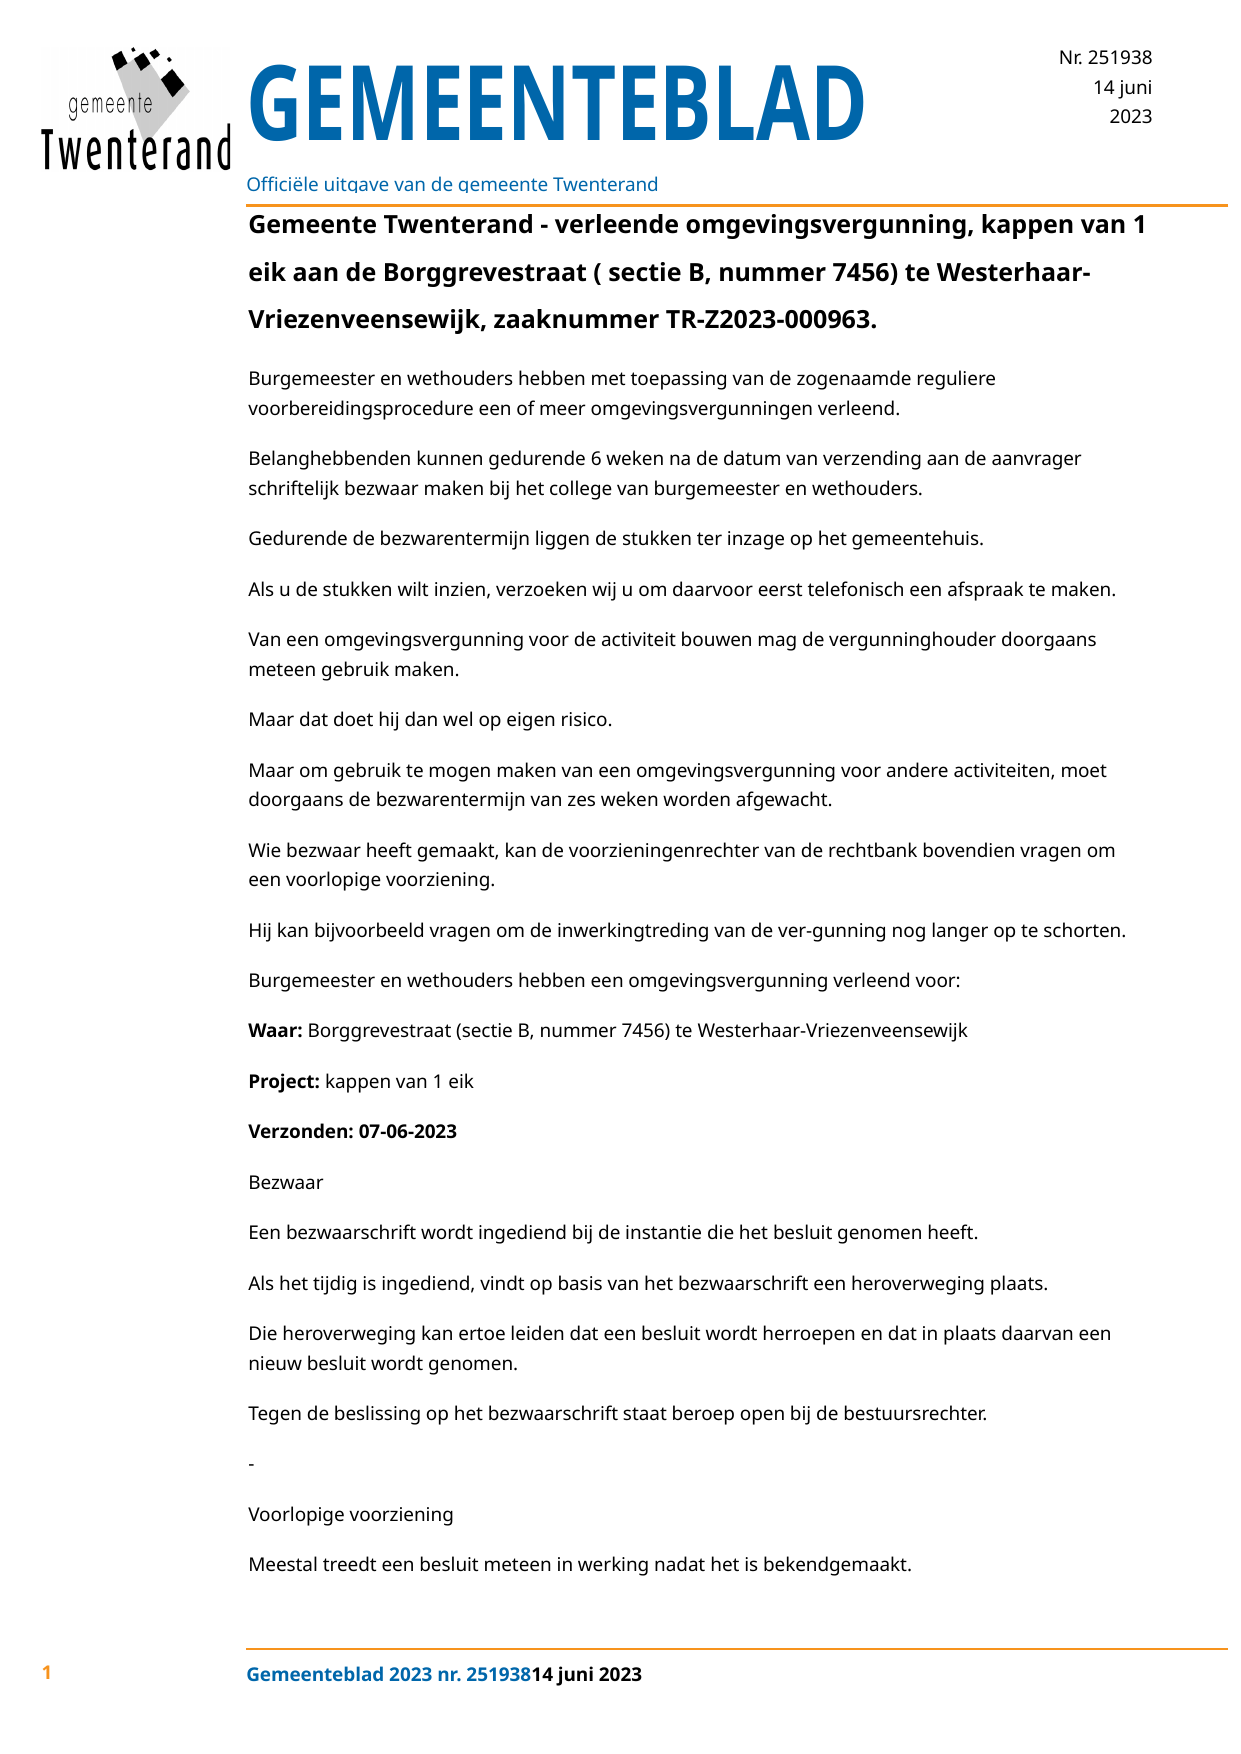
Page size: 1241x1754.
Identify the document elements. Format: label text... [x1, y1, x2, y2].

text Meestal treedt een besluit meteen in werking nadat het is bekendgemaakt. [248, 1551, 1152, 1577]
text Waar: Borggrevestraat (sectie B, nummer 7456) te Westerhaar-Vriezenveensewijk [248, 1018, 1152, 1043]
text Die heroverweging kan ertoe leiden dat een besluit wordt herroepen en dat in plaats daarvan een nieuw besluit wordt genomen. [248, 1320, 1152, 1375]
text Gemeente Twenterand - verleende omgevingsvergunning, kappen van 1 eik aan de Borggrevestraat ( sectie B, nummer 7456) te Westerhaar-Vriezenveensewijk, zaaknummer TR-Z2023-000963. [248, 207, 1152, 336]
text Wie bezwaar heeft gemaakt, kan de voorzieningenrechter van de rechtbank bovendien vragen om een voorlopige voorziening. [248, 837, 1152, 892]
text Als het tijdig is ingediend, vindt op basis van het bezwaarschrift een heroverweging plaats. [248, 1270, 1152, 1295]
text Verzonden: 07-06-2023 [248, 1118, 1152, 1144]
text Hij kan bijvoorbeeld vragen om de inwerkingtreding van de ver-gunning nog langer op te schorten. [248, 917, 1152, 942]
text Gedurende de bezwarentermijn liggen de stukken ter inzage op het gemeentehuis. [248, 526, 1152, 551]
picture [41, 47, 231, 172]
text Maar dat doet hij dan wel op eigen risico. [248, 706, 1152, 732]
text Als u de stukken wilt inzien, verzoeken wij u om daarvoor eerst telefonisch een afspraak te maken. [248, 576, 1152, 602]
text Bezwaar [248, 1169, 1152, 1194]
text - [248, 1451, 1152, 1476]
text Van een omgevingsvergunning voor de activiteit bouwen mag de vergunninghouder doorgaans meteen gebruik maken. [248, 626, 1152, 682]
text Burgemeester en wethouders hebben een omgevingsvergunning verleend voor: [248, 967, 1152, 993]
text Belanghebbenden kunnen gedurende 6 weken na de datum van verzending aan de aanvrager schriftelijk bezwaar maken bij het college van burgemeester en wethouders. [248, 446, 1152, 501]
text Maar om gebruik te mogen maken van een omgevingsvergunning voor andere activiteiten, moet doorgaans de bezwarentermijn van zes weken worden afgewacht. [248, 757, 1152, 812]
text Tegen de beslissing op het bezwaarschrift staat beroep open bij de bestuursrechter. [248, 1400, 1152, 1426]
text Burgemeester en wethouders hebben met toepassing van de zogenaamde reguliere voorbereidingsprocedure een of meer omgevingsvergunningen verleend. [248, 366, 1152, 421]
text Project: kappen van 1 eik [248, 1068, 1152, 1094]
text Voorlopige voorziening [248, 1501, 1152, 1527]
text Een bezwaarschrift wordt ingediend bij de instantie die het besluit genomen heeft. [248, 1219, 1152, 1245]
